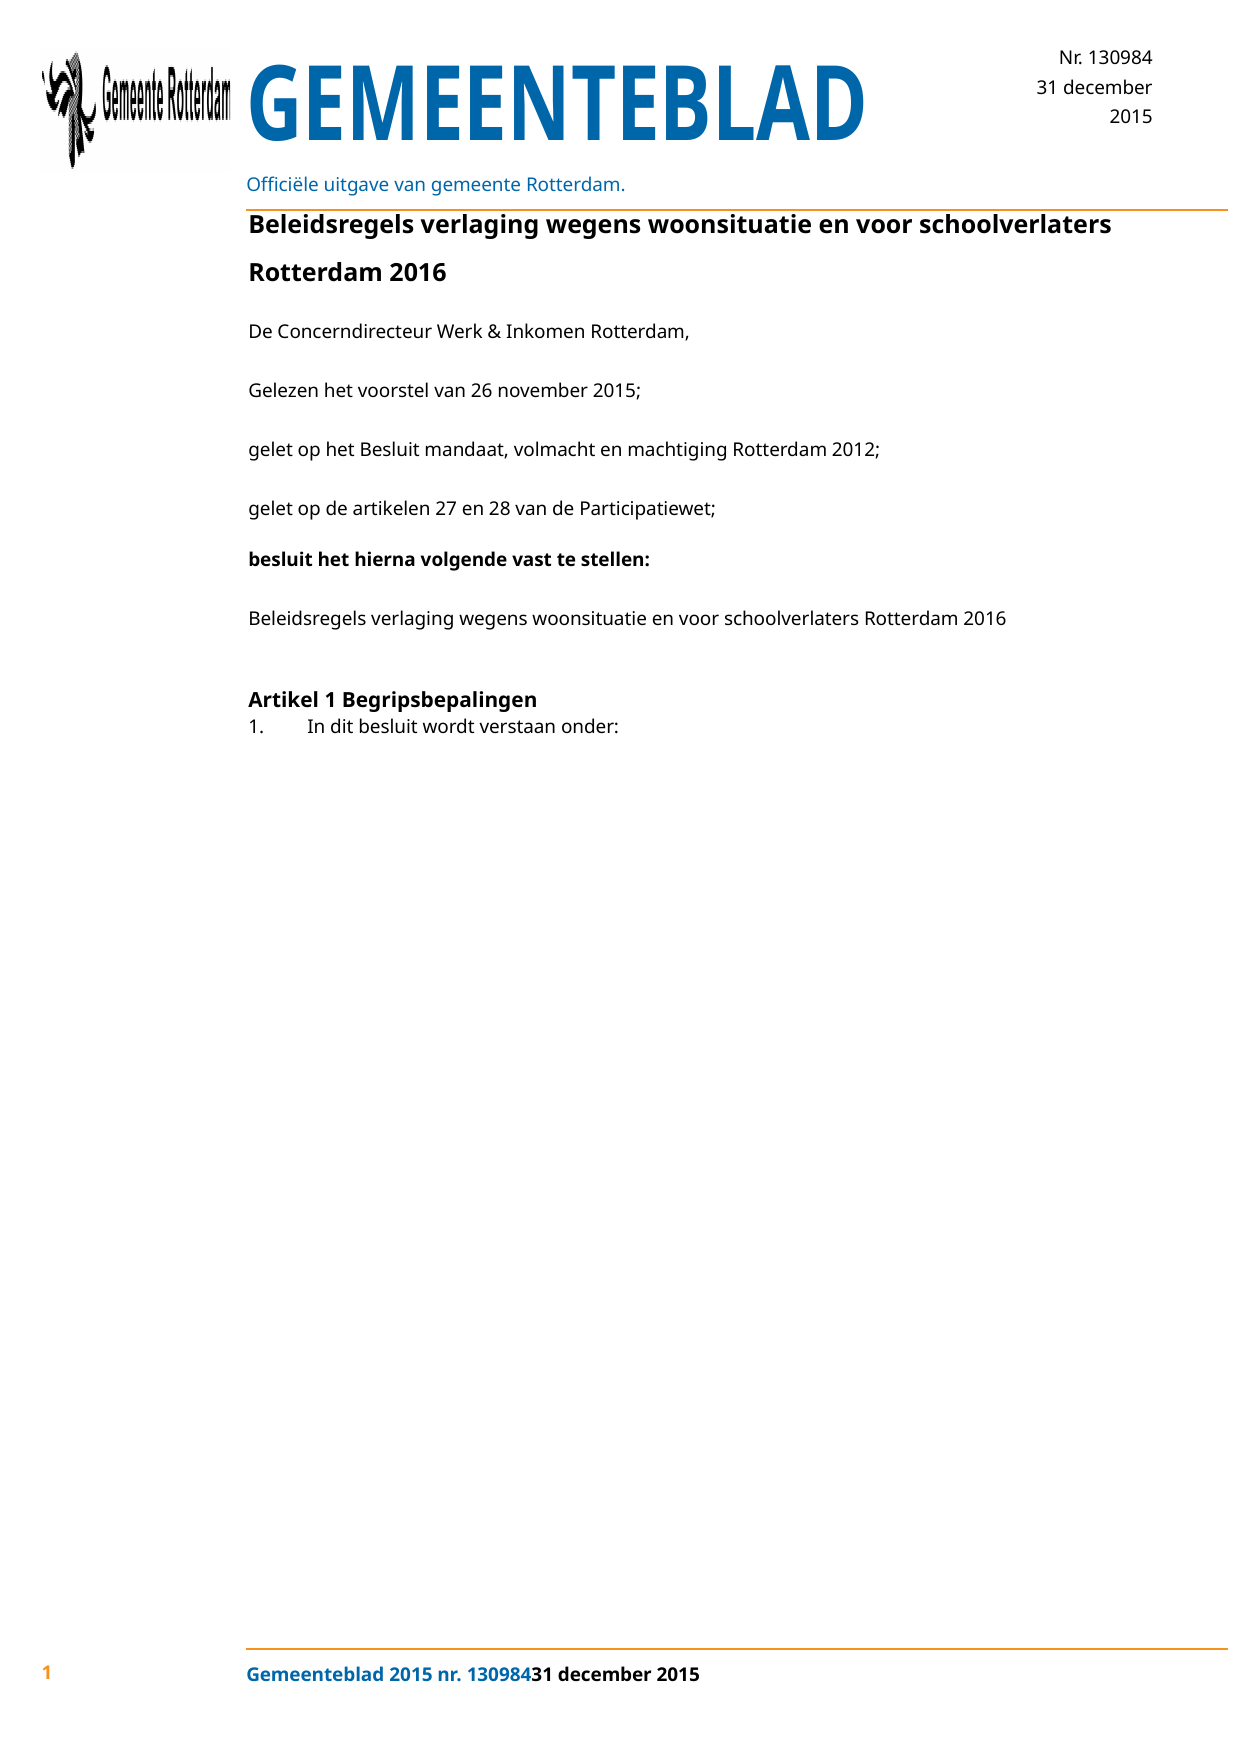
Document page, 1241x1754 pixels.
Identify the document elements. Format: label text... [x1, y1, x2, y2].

text gelet op de artikelen 27 en 28 van de Participatiewet; [248, 495, 1152, 521]
text Artikel 1 Begripsbepalingen [248, 685, 1152, 713]
picture [41, 47, 231, 172]
text Beleidsregels verlaging wegens woonsituatie en voor schoolverlaters Rotterdam 2016 [248, 211, 1152, 288]
list In dit besluit wordt verstaan onder: [248, 713, 1152, 739]
text Beleidsregels verlaging wegens woonsituatie en voor schoolverlaters Rotterdam 2016 [248, 605, 1152, 631]
text besluit het hierna volgende vast te stellen: [248, 546, 1152, 571]
text gelet op het Besluit mandaat, volmacht en machtiging Rotterdam 2012; [248, 436, 1152, 462]
text De Concerndirecteur Werk & Inkomen Rotterdam, [248, 318, 1152, 344]
text Gelezen het voorstel van 26 november 2015; [248, 377, 1152, 403]
